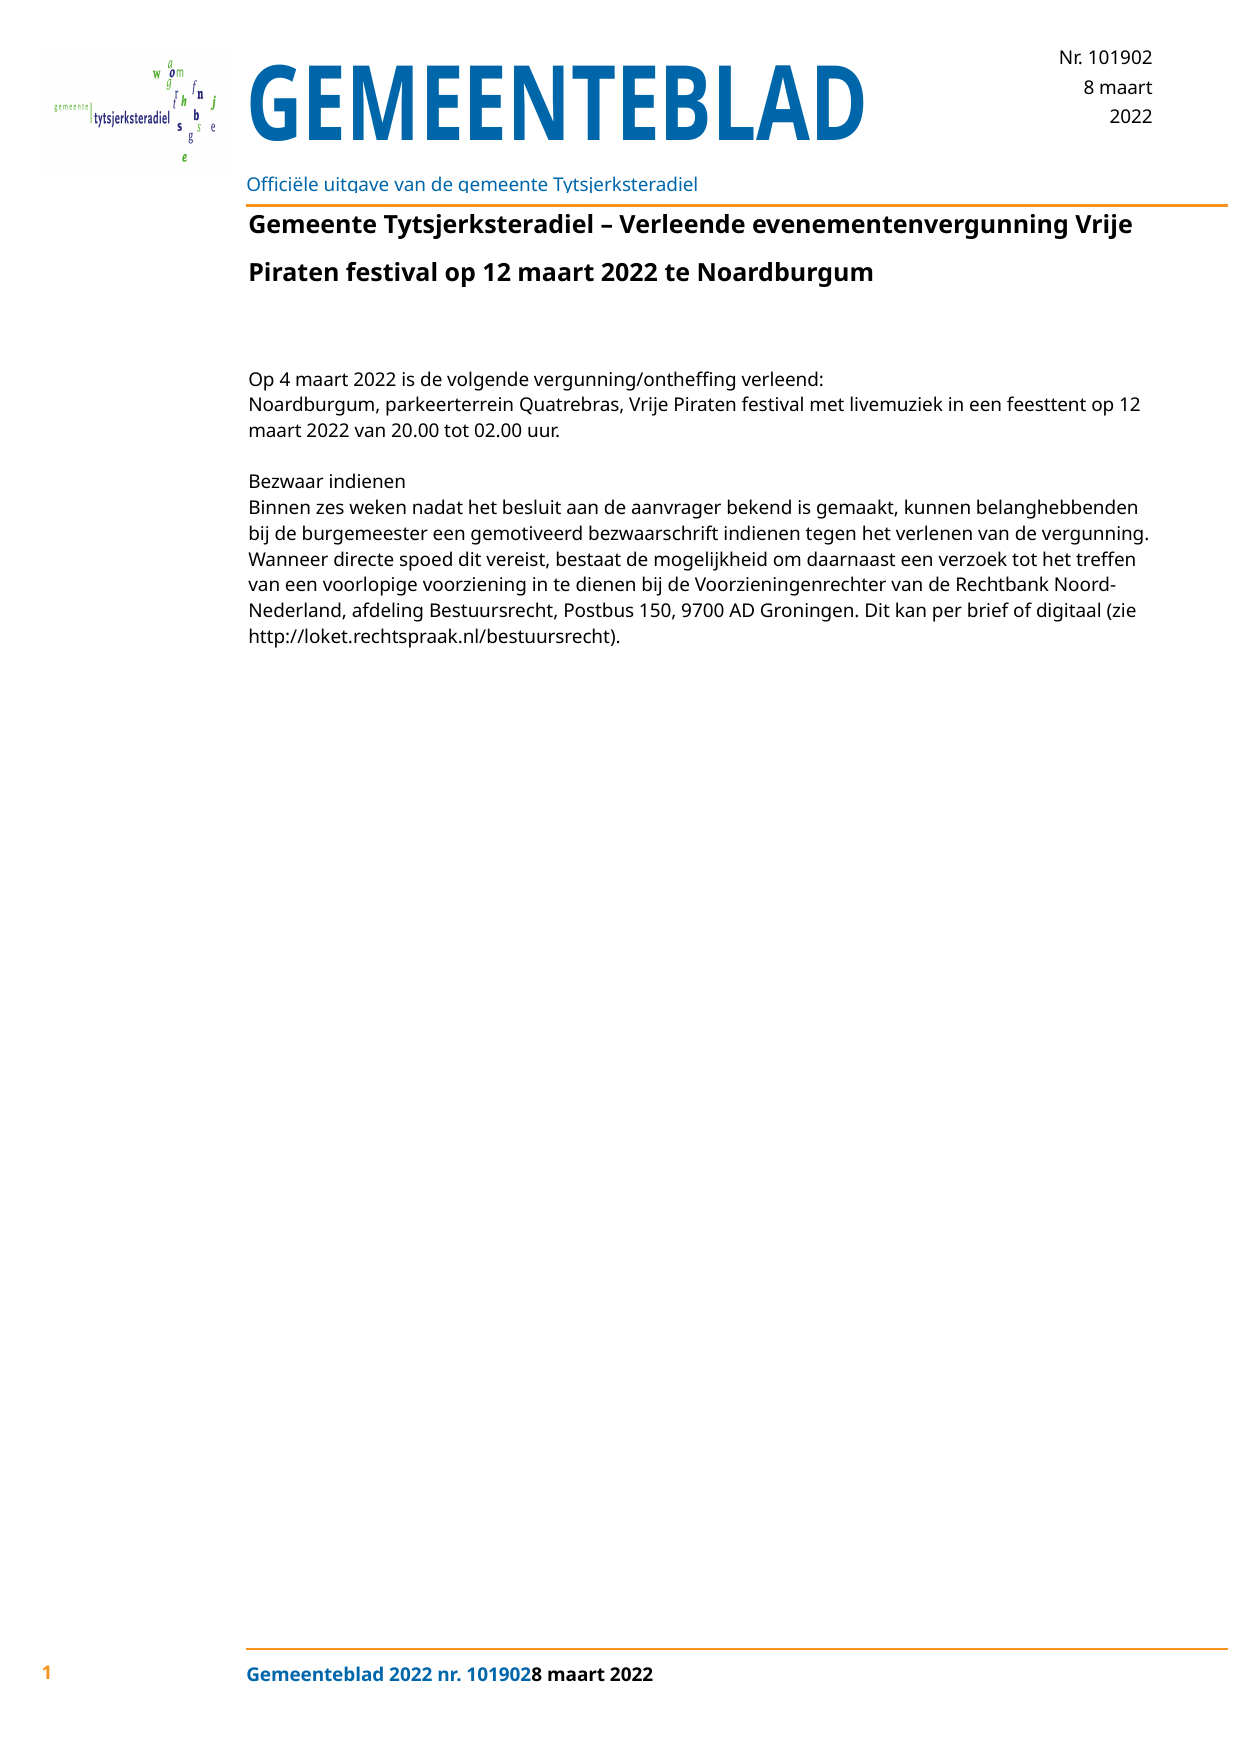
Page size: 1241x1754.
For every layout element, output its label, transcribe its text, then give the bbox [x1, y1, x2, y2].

text Binnen zes weken nadat het besluit aan de aanvrager bekend is gemaakt, kunnen belanghebbenden bij de burgemeester een gemotiveerd bezwaarschrift indienen tegen het verlenen van de vergunning. Wanneer directe spoed dit vereist, bestaat de mogelijkheid om daarnaast een verzoek tot het treffen van een voorlopige voorziening in te dienen bij de Voorzieningenrechter van de Rechtbank Noord-Nederland, afdeling Bestuursrecht, Postbus 150, 9700 AD Groningen. Dit kan per brief of digitaal (zie http://loket.rechtspraak.nl/bestuursrecht). [248, 494, 1152, 649]
text Bezwaar indienen [248, 469, 1152, 494]
text Op 4 maart 2022 is de volgende vergunning/ontheffing verleend: [248, 366, 1152, 391]
text Gemeente Tytsjerksteradiel – Verleende evenementenvergunning Vrije Piraten festival op 12 maart 2022 te Noardburgum [248, 207, 1152, 288]
picture [41, 47, 231, 172]
text Noardburgum, parkeerterrein Quatrebras, Vrije Piraten festival met livemuziek in een feesttent op 12 maart 2022 van 20.00 tot 02.00 uur. [248, 391, 1152, 443]
